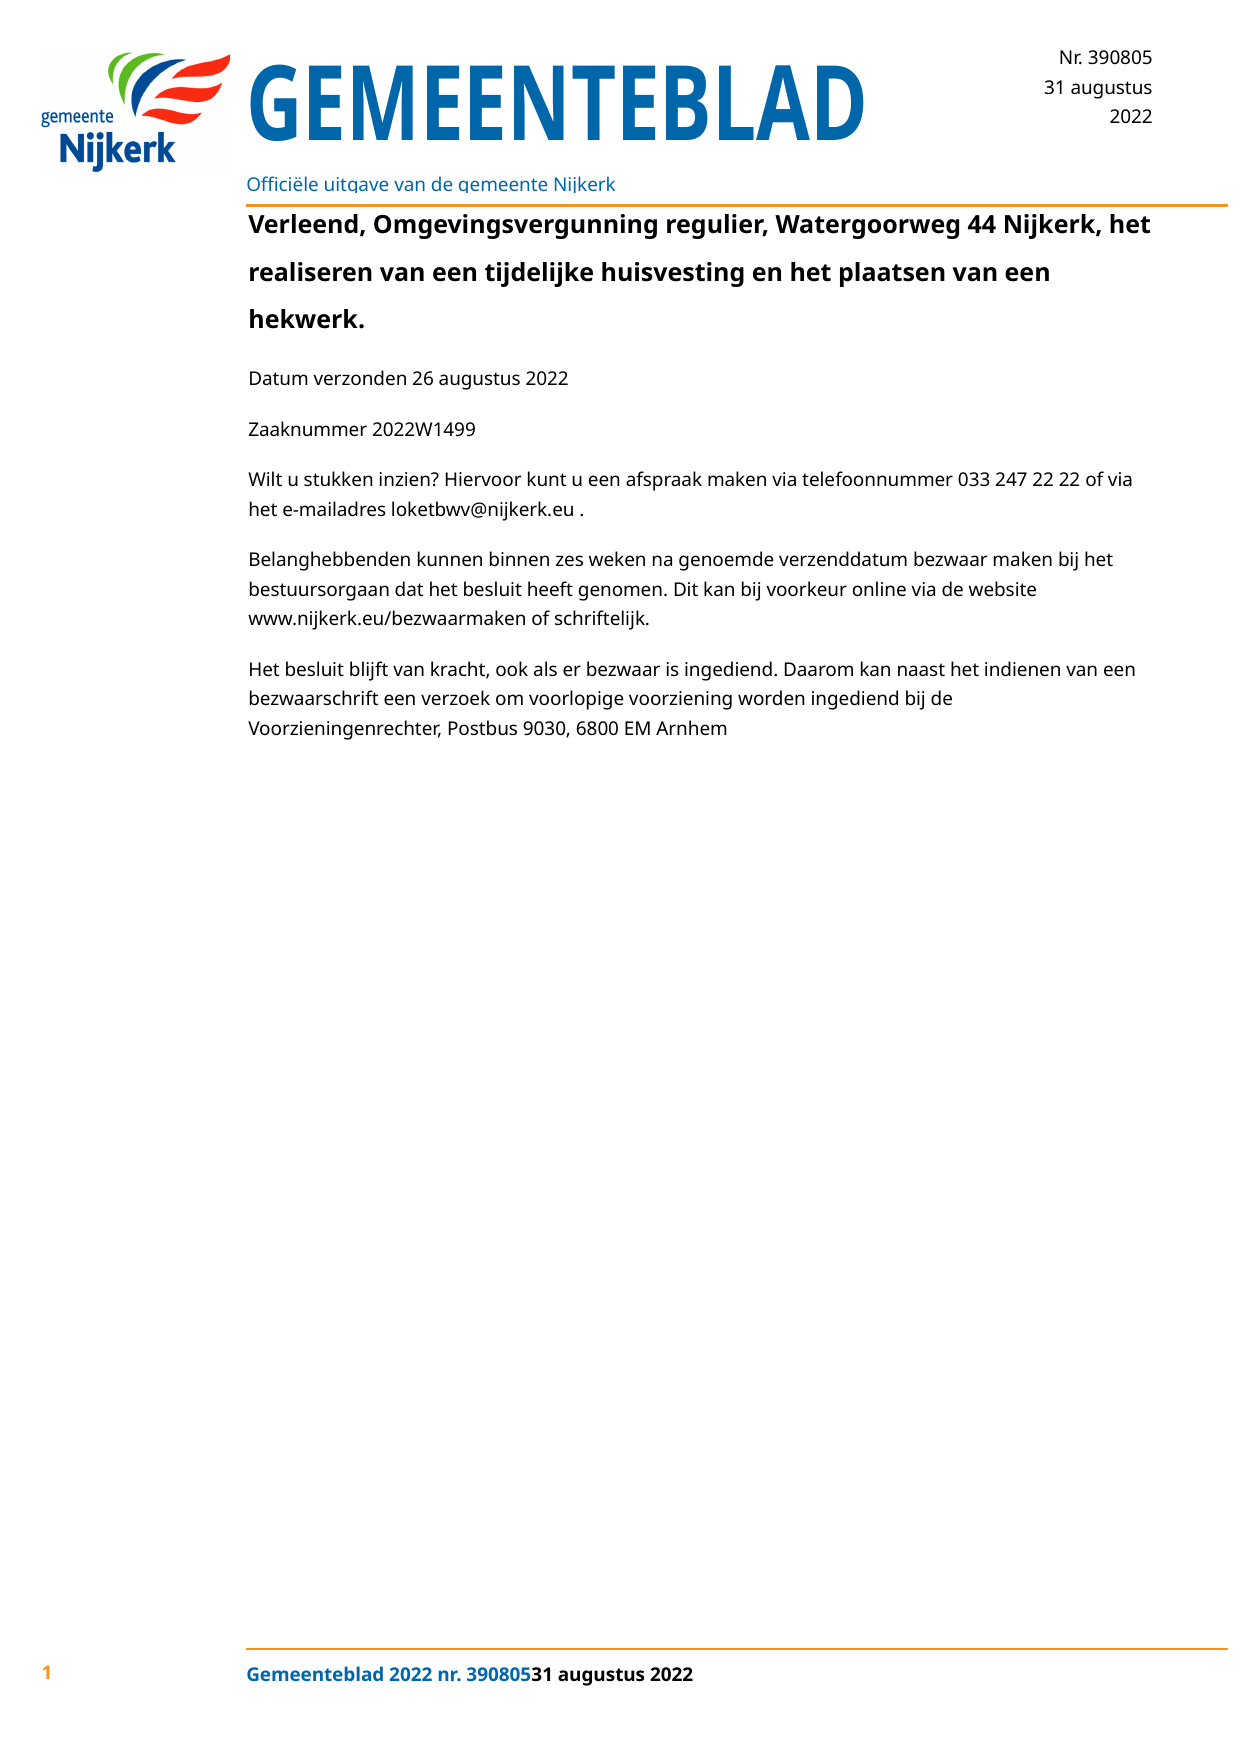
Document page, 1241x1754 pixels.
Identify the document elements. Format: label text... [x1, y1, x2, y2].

text Datum verzonden 26 augustus 2022 [248, 366, 1152, 391]
text Zaaknummer 2022W1499 [248, 416, 1152, 442]
text Wilt u stukken inzien? Hiervoor kunt u een afspraak maken via telefoonnummer 033 247 22 22 of via het e-mailadres loketbwv@nijkerk.eu . [248, 466, 1152, 522]
text Belanghebbenden kunnen binnen zes weken na genoemde verzenddatum bezwaar maken bij het bestuursorgaan dat het besluit heeft genomen. Dit kan bij voorkeur online via de website www.nijkerk.eu/bezwaarmaken of schriftelijk. [248, 546, 1152, 631]
text Het besluit blijft van kracht, ook als er bezwaar is ingediend. Daarom kan naast het indienen van een bezwaarschrift een verzoek om voorlopige voorziening worden ingediend bij de Voorzieningenrechter, Postbus 9030, 6800 EM Arnhem [248, 656, 1152, 741]
picture [41, 47, 231, 172]
text Verleend, Omgevingsvergunning regulier, Watergoorweg 44 Nijkerk, het realiseren van een tijdelijke huisvesting en het plaatsen van een hekwerk. [248, 207, 1152, 336]
